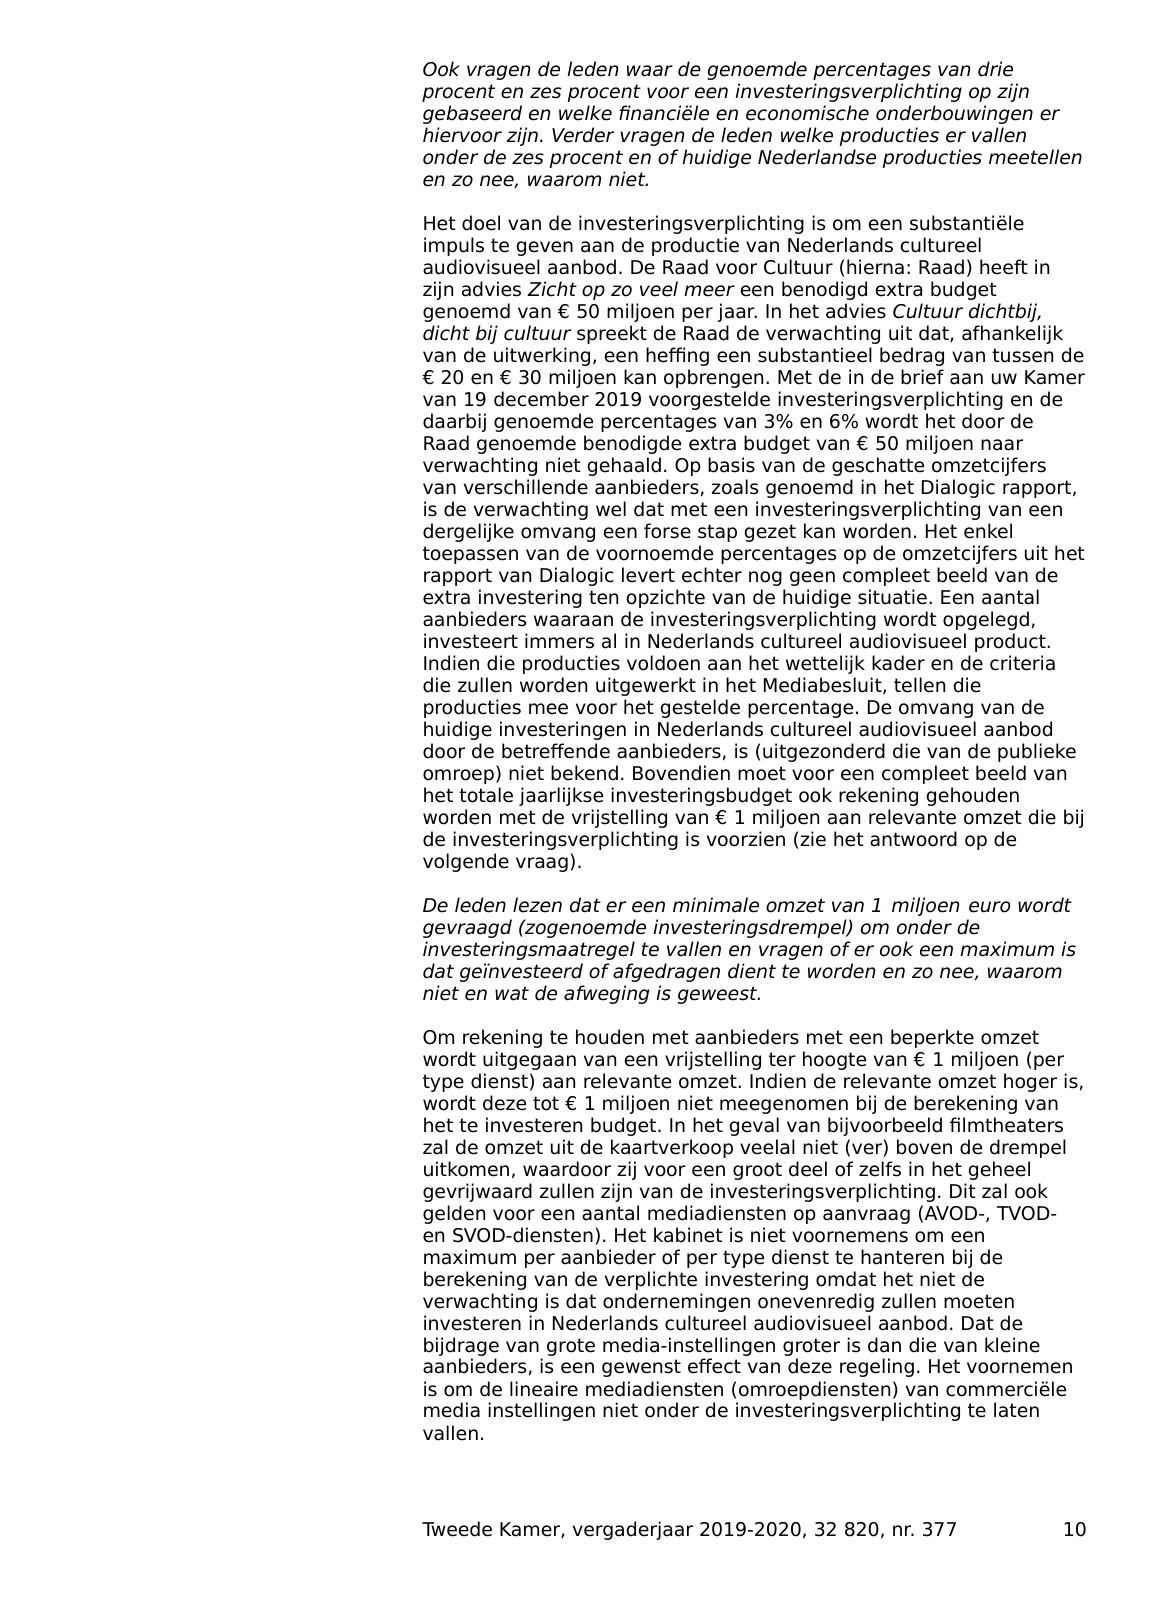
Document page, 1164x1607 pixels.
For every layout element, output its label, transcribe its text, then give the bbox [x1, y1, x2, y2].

text De leden lezen dat er een minimale omzet van 1 miljoen euro wordt gevraagd (zogenoemde investeringsdrempel) om onder de investeringsmaatregel te vallen en vragen of er ook een maximum is dat geïnvesteerd of afgedragen dient te worden en zo nee, waarom niet en wat de afweging is geweest. [422, 895, 1087, 1004]
text Om rekening te houden met aanbieders met een beperkte omzet wordt uitgegaan van een vrijstelling ter hoogte van € 1 miljoen (per type dienst) aan relevante omzet. Indien de relevante omzet hoger is, wordt deze tot € 1 miljoen niet meegenomen bij de berekening van het te investeren budget. In het geval van bijvoorbeeld filmtheaters zal de omzet uit de kaartverkoop veelal niet (ver) boven de drempel uitkomen, waardoor zij voor een groot deel of zelfs in het geheel gevrijwaard zullen zijn van de investeringsverplichting. Dit zal ook gelden voor een aantal mediadiensten op aanvraag (AVOD-, TVOD- en SVOD-diensten). Het kabinet is niet voornemens om een maximum per aanbieder of per type dienst te hanteren bij de berekening van de verplichte investering omdat het niet de verwachting is dat ondernemingen onevenredig zullen moeten investeren in Nederlands cultureel audiovisueel aanbod. Dat de bijdrage van grote media-instellingen groter is dan die van kleine aanbieders, is een gewenst effect van deze regeling. Het voornemen is om de lineaire mediadiensten (omroepdiensten) van commerciële media instellingen niet onder de investeringsverplichting te laten vallen. [422, 1027, 1087, 1444]
text Ook vragen de leden waar de genoemde percentages van drie procent en zes procent voor een investeringsverplichting op zijn gebaseerd en welke financiële en economische onderbouwingen er hiervoor zijn. Verder vragen de leden welke producties er vallen onder de zes procent en of huidige Nederlandse producties meetellen en zo nee, waarom niet. [422, 59, 1087, 191]
text Het doel van de investeringsverplichting is om een substantiële impuls te geven aan de productie van Nederlands cultureel audiovisueel aanbod. De Raad voor Cultuur (hierna: Raad) heeft in zijn advies Zicht op zo veel meer een benodigd extra budget genoemd van € 50 miljoen per jaar. In het advies Cultuur dichtbij, dicht bij cultuur spreekt de Raad de verwachting uit dat, afhankelijk van de uitwerking, een heffing een substantieel bedrag van tussen de € 20 en € 30 miljoen kan opbrengen. Met de in de brief aan uw Kamer van 19 december 2019 voorgestelde investeringsverplichting en de daarbij genoemde percentages van 3% en 6% wordt het door de Raad genoemde benodigde extra budget van € 50 miljoen naar verwachting niet gehaald. Op basis van de geschatte omzetcijfers van verschillende aanbieders, zoals genoemd in het Dialogic rapport, is de verwachting wel dat met een investeringsverplichting van een dergelijke omvang een forse stap gezet kan worden. Het enkel toepassen van de voornoemde percentages op de omzetcijfers uit het rapport van Dialogic levert echter nog geen compleet beeld van de extra investering ten opzichte van de huidige situatie. Een aantal aanbieders waaraan de investeringsverplichting wordt opgelegd, investeert immers al in Nederlands cultureel audiovisueel product. Indien die producties voldoen aan het wettelijk kader en de criteria die zullen worden uitgewerkt in het Mediabesluit, tellen die producties mee voor het gestelde percentage. De omvang van de huidige investeringen in Nederlands cultureel audiovisueel aanbod door de betreffende aanbieders, is (uitgezonderd die van de publieke omroep) niet bekend. Bovendien moet voor een compleet beeld van het totale jaarlijkse investeringsbudget ook rekening gehouden worden met de vrijstelling van € 1 miljoen aan relevante omzet die bij de investeringsverplichting is voorzien (zie het antwoord op de volgende vraag). [422, 213, 1087, 872]
